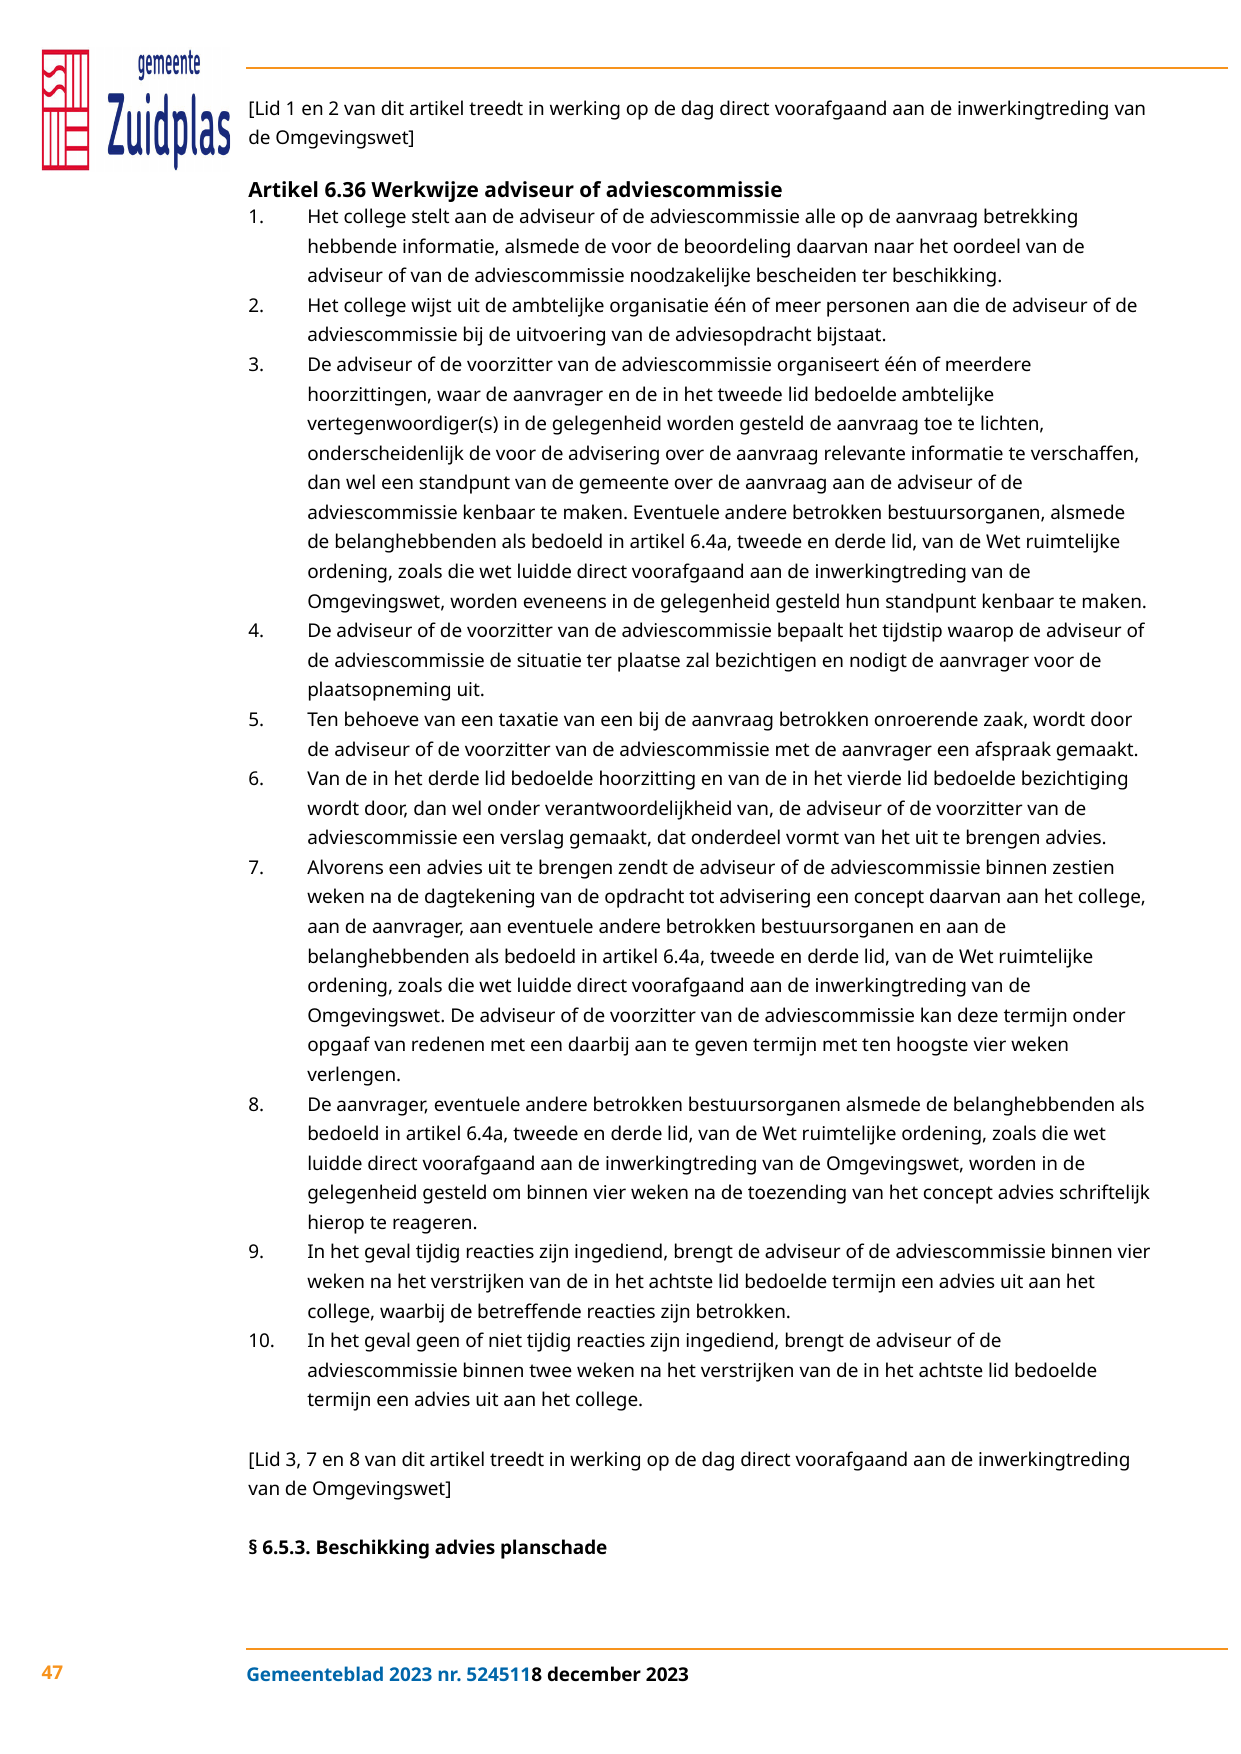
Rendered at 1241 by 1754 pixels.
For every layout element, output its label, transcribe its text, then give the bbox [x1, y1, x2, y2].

list De aanvrager, eventuele andere betrokken bestuursorganen alsmede de belanghebbenden als bedoeld in artikel 6.4a, tweede en derde lid, van de Wet ruimtelijke ordening, zoals die wet luidde direct voorafgaand aan de inwerkingtreding van de Omgevingswet, worden in de gelegenheid gesteld om binnen vier weken na de toezending van het concept advies schriftelijk hierop te reageren. [248, 1091, 1152, 1235]
list In het geval tijdig reacties zijn ingediend, brengt de adviseur of de adviescommissie binnen vier weken na het verstrijken van de in het achtste lid bedoelde termijn een advies uit aan het college, waarbij de betreffende reacties zijn betrokken. [248, 1239, 1152, 1323]
list Ten behoeve van een taxatie van een bij de aanvraag betrokken onroerende zaak, wordt door de adviseur of de voorzitter van de adviescommissie met de aanvrager een afspraak gemaakt. [248, 706, 1152, 761]
text Artikel 6.36 Werkwijze adviseur of adviescommissie [248, 175, 1152, 203]
picture [41, 47, 231, 172]
list In het geval geen of niet tijdig reacties zijn ingediend, brengt de adviseur of de adviescommissie binnen twee weken na het verstrijken van de in het achtste lid bedoelde termijn een advies uit aan het college. [248, 1327, 1152, 1412]
list De adviseur of de voorzitter van de adviescommissie organiseert één of meerdere hoorzittingen, waar de aanvrager en de in het tweede lid bedoelde ambtelijke vertegenwoordiger(s) in de gelegenheid worden gesteld de aanvraag toe te lichten, onderscheidenlijk de voor de advisering over de aanvraag relevante informatie te verschaffen, dan wel een standpunt van de gemeente over de aanvraag aan de adviseur of de adviescommissie kenbaar te maken. Eventuele andere betrokken bestuursorganen, alsmede de belanghebbenden als bedoeld in artikel 6.4a, tweede en derde lid, van de Wet ruimtelijke ordening, zoals die wet luidde direct voorafgaand aan de inwerkingtreding van de Omgevingswet, worden eveneens in de gelegenheid gesteld hun standpunt kenbaar te maken. [248, 351, 1152, 613]
list De adviseur of de voorzitter van de adviescommissie bepaalt het tijdstip waarop de adviseur of de adviescommissie de situatie ter plaatse zal bezichtigen en nodigt de aanvrager voor de plaatsopneming uit. [248, 617, 1152, 702]
text § 6.5.3. Beschikking advies planschade [248, 1534, 1152, 1560]
list Het college stelt aan de adviseur of de adviescommissie alle op de aanvraag betrekking hebbende informatie, alsmede de voor de beoordeling daarvan naar het oordeel van de adviseur of van de adviescommissie noodzakelijke bescheiden ter beschikking. [248, 203, 1152, 288]
list Alvorens een advies uit te brengen zendt de adviseur of de adviescommissie binnen zestien weken na de dagtekening van de opdracht tot advisering een concept daarvan aan het college, aan de aanvrager, aan eventuele andere betrokken bestuursorganen en aan de belanghebbenden als bedoeld in artikel 6.4a, tweede en derde lid, van de Wet ruimtelijke ordening, zoals die wet luidde direct voorafgaand aan de inwerkingtreding van de Omgevingswet. De adviseur of de voorzitter van de adviescommissie kan deze termijn onder opgaaf van redenen met een daarbij aan te geven termijn met ten hoogste vier weken verlengen. [248, 854, 1152, 1087]
list Het college wijst uit de ambtelijke organisatie één of meer personen aan die de adviseur of de adviescommissie bij de uitvoering van de adviesopdracht bijstaat. [248, 292, 1152, 347]
text [Lid 3, 7 en 8 van dit artikel treedt in werking op de dag direct voorafgaand aan de inwerkingtreding van de Omgevingswet] [248, 1446, 1152, 1501]
list Van de in het derde lid bedoelde hoorzitting en van de in het vierde lid bedoelde bezichtiging wordt door, dan wel onder verantwoordelijkheid van, de adviseur of de voorzitter van de adviescommissie een verslag gemaakt, dat onderdeel vormt van het uit te brengen advies. [248, 765, 1152, 850]
text [Lid 1 en 2 van dit artikel treedt in werking op de dag direct voorafgaand aan de inwerkingtreding van de Omgevingswet] [248, 95, 1152, 150]
